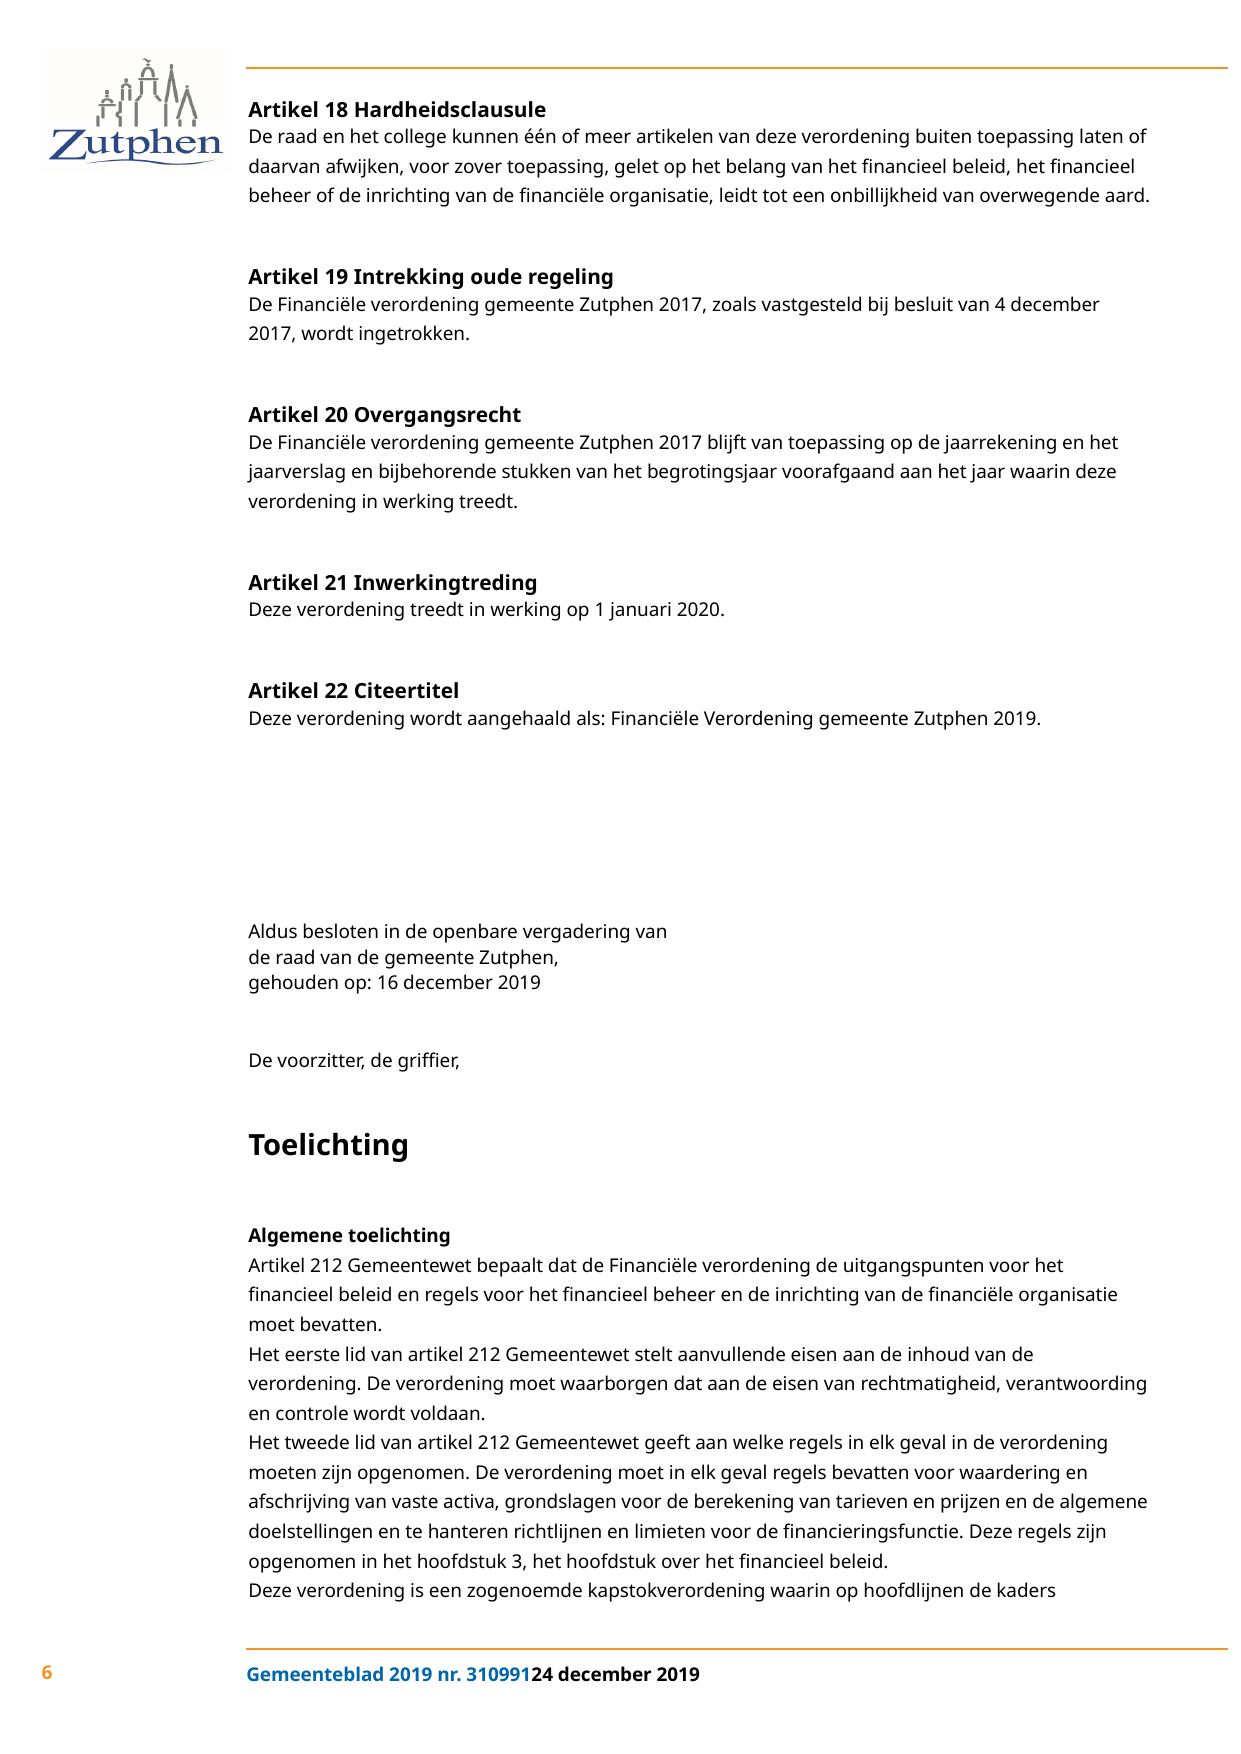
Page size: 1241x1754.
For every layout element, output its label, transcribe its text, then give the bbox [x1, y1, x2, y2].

text Artikel 19 Intrekking oude regeling [248, 262, 1152, 291]
text Artikel 20 Overgangsrecht [248, 400, 1152, 429]
text Deze verordening treedt in werking op 1 januari 2020. [248, 596, 1152, 622]
picture [41, 47, 231, 172]
text Deze verordening is een zogenoemde kapstokverordening waarin op hoofdlijnen de kaders [248, 1577, 1152, 1603]
text Deze verordening wordt aangehaald als: Financiële Verordening gemeente Zutphen 2019. [248, 705, 1152, 731]
text Algemene toelichting [248, 1222, 1152, 1248]
text Toelichting [248, 1124, 1152, 1164]
text Artikel 212 Gemeentewet bepaalt dat de Financiële verordening de uitgangspunten voor het financieel beleid en regels voor het financieel beheer en de inrichting van de financiële organisatie moet bevatten. [248, 1252, 1152, 1337]
text Aldus besloten in de openbare vergadering van [248, 918, 1152, 944]
text Het eerste lid van artikel 212 Gemeentewet stelt aanvullende eisen aan de inhoud van de verordening. De verordening moet waarborgen dat aan de eisen van rechtmatigheid, verantwoording en controle wordt voldaan. [248, 1341, 1152, 1426]
text De voorzitter, de griffier, [248, 1047, 1152, 1072]
text De raad en het college kunnen één of meer artikelen van deze verordening buiten toepassing laten of daarvan afwijken, voor zover toepassing, gelet op het belang van het financieel beleid, het financieel beheer of de inrichting van de financiële organisatie, leidt tot een onbillijkheid van overwegende aard. [248, 123, 1152, 208]
text Artikel 22 Citeertitel [248, 676, 1152, 705]
text Artikel 21 Inwerkingtreding [248, 568, 1152, 596]
text de raad van de gemeente Zutphen, [248, 944, 1152, 969]
text gehouden op: 16 december 2019 [248, 969, 1152, 995]
text De Financiële verordening gemeente Zutphen 2017 blijft van toepassing op de jaarrekening en het jaarverslag en bijbehorende stukken van het begrotingsjaar voorafgaand aan het jaar waarin deze verordening in werking treedt. [248, 429, 1152, 514]
text Het tweede lid van artikel 212 Gemeentewet geeft aan welke regels in elk geval in de verordening moeten zijn opgenomen. De verordening moet in elk geval regels bevatten voor waardering en afschrijving van vaste activa, grondslagen voor de berekening van tarieven en prijzen en de algemene doelstellingen en te hanteren richtlijnen en limieten voor de financieringsfunctie. Deze regels zijn opgenomen in het hoofdstuk 3, het hoofdstuk over het financieel beleid. [248, 1429, 1152, 1573]
text Artikel 18 Hardheidsclausule [248, 95, 1152, 123]
text De Financiële verordening gemeente Zutphen 2017, zoals vastgesteld bij besluit van 4 december 2017, wordt ingetrokken. [248, 291, 1152, 346]
